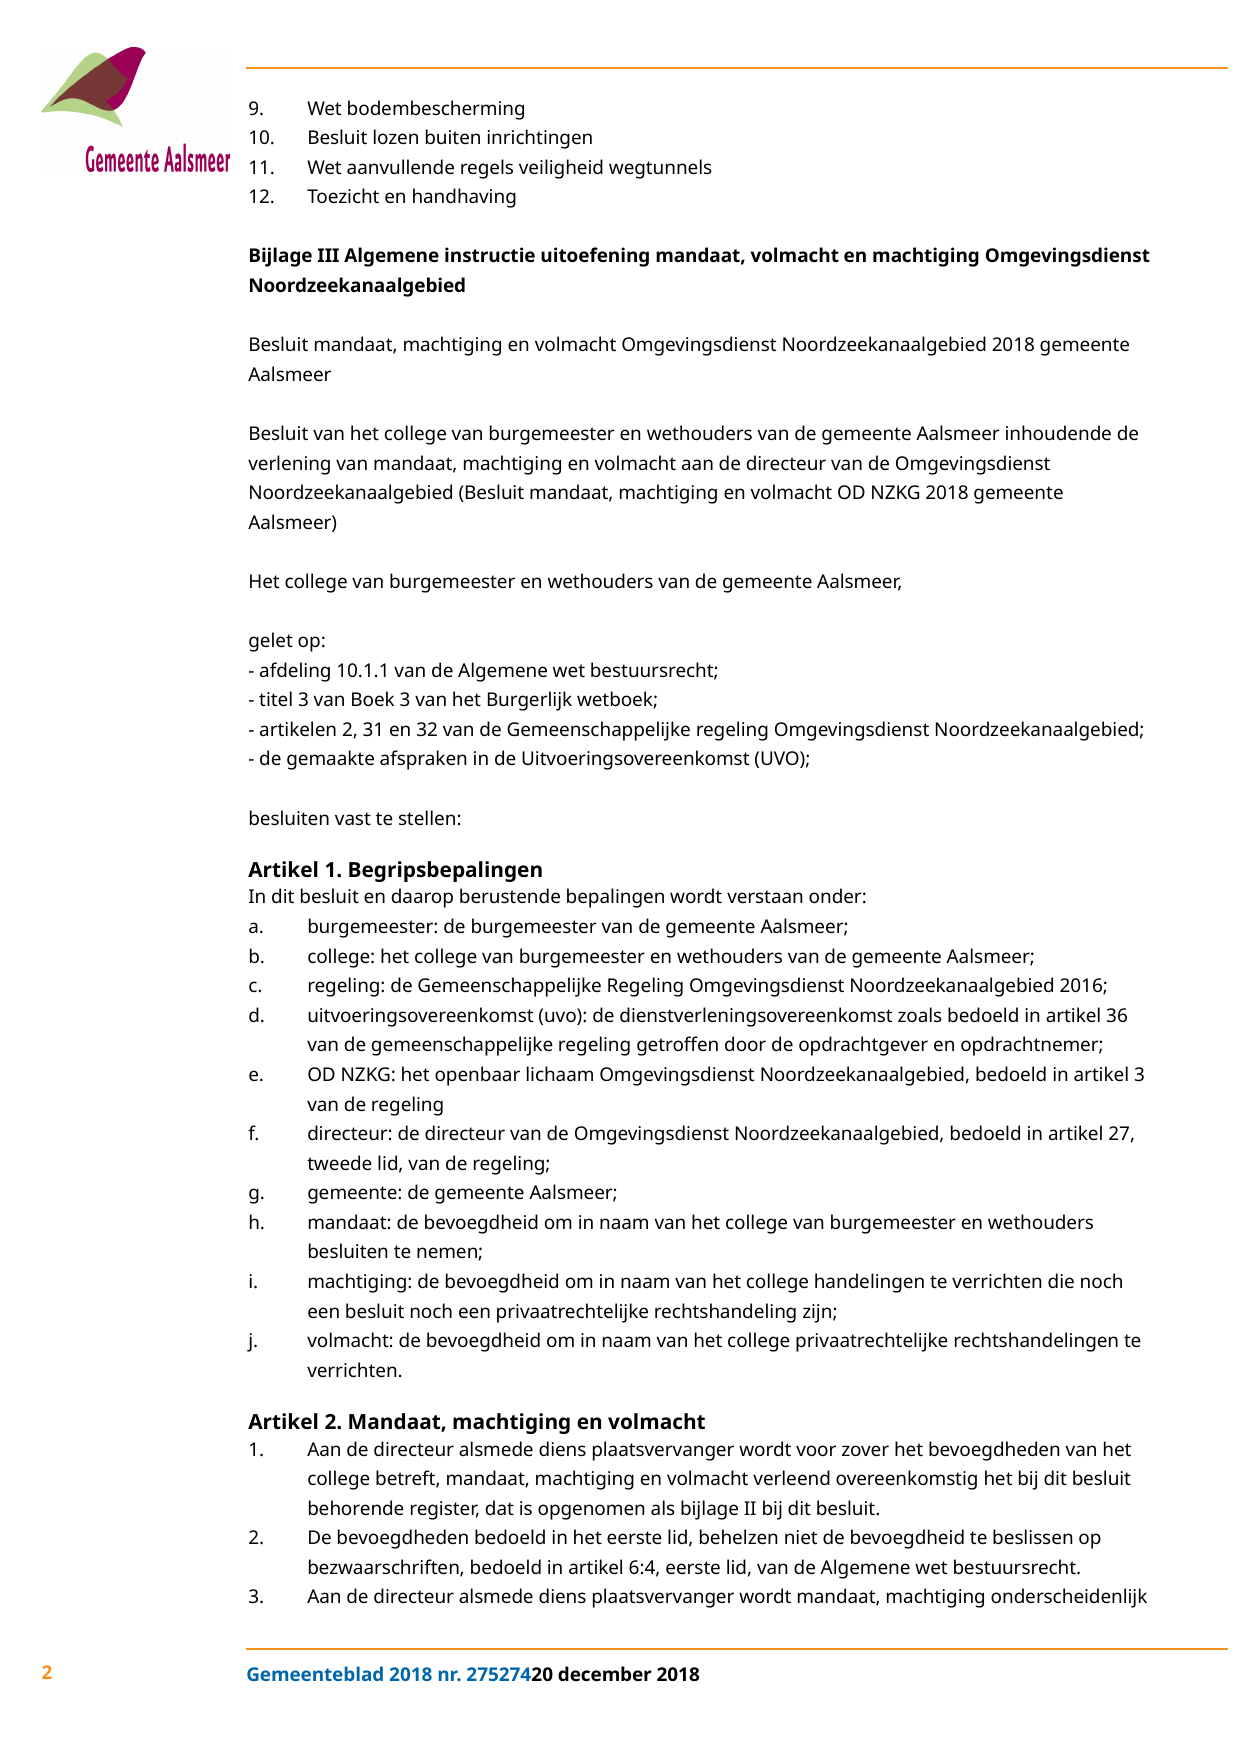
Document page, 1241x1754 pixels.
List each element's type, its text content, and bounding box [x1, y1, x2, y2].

text besluiten vast te stellen: [248, 805, 1152, 831]
list Aan de directeur alsmede diens plaatsvervanger wordt mandaat, machtiging onderscheidenlijk [248, 1584, 1152, 1609]
text Besluit mandaat, machtiging en volmacht Omgevingsdienst Noordzeekanaalgebied 2018 gemeente Aalsmeer [248, 331, 1152, 387]
list OD NZKG: het openbaar lichaam Omgevingsdienst Noordzeekanaalgebied, bedoeld in artikel 3 van de regeling [248, 1061, 1152, 1116]
list gemeente: de gemeente Aalsmeer; [248, 1179, 1152, 1205]
picture [41, 47, 231, 172]
list Wet bodembescherming [248, 95, 1152, 121]
list volmacht: de bevoegdheid om in naam van het college privaatrechtelijke rechtshandelingen te verrichten. [248, 1327, 1152, 1383]
list mandaat: de bevoegdheid om in naam van het college van burgemeester en wethouders besluiten te nemen; [248, 1209, 1152, 1264]
text gelet op: [248, 627, 1152, 653]
text Besluit van het college van burgemeester en wethouders van de gemeente Aalsmeer inhoudende de verlening van mandaat, machtiging en volmacht aan de directeur van de Omgevingsdienst Noordzeekanaalgebied (Besluit mandaat, machtiging en volmacht OD NZKG 2018 gemeente Aalsmeer) [248, 420, 1152, 535]
list regeling: de Gemeenschappelijke Regeling Omgevingsdienst Noordzeekanaalgebied 2016; [248, 972, 1152, 998]
text Bijlage III Algemene instructie uitoefening mandaat, volmacht en machtiging Omgevingsdienst Noordzeekanaalgebied [248, 243, 1152, 298]
list Toezicht en handhaving [248, 183, 1152, 209]
text Artikel 1. Begripsbepalingen [248, 855, 1152, 884]
text In dit besluit en daarop berustende bepalingen wordt verstaan onder: [248, 884, 1152, 909]
text Het college van burgemeester en wethouders van de gemeente Aalsmeer, [248, 568, 1152, 594]
list Aan de directeur alsmede diens plaatsvervanger wordt voor zover het bevoegdheden van het college betreft, mandaat, machtiging en volmacht verleend overeenkomstig het bij dit besluit behorende register, dat is opgenomen als bijlage II bij dit besluit. [248, 1436, 1152, 1521]
list uitvoeringsovereenkomst (uvo): de dienstverleningsovereenkomst zoals bedoeld in artikel 36 van de gemeenschappelijke regeling getroffen door de opdrachtgever en opdrachtnemer; [248, 1002, 1152, 1057]
text - artikelen 2, 31 en 32 van de Gemeenschappelijke regeling Omgevingsdienst Noordzeekanaalgebied; [248, 716, 1152, 742]
list Besluit lozen buiten inrichtingen [248, 124, 1152, 150]
text - titel 3 van Boek 3 van het Burgerlijk wetboek; [248, 686, 1152, 712]
list De bevoegdheden bedoeld in het eerste lid, behelzen niet de bevoegdheid te beslissen op bezwaarschriften, bedoeld in artikel 6:4, eerste lid, van de Algemene wet bestuursrecht. [248, 1524, 1152, 1580]
text Artikel 2. Mandaat, machtiging en volmacht [248, 1407, 1152, 1436]
list burgemeester: de burgemeester van de gemeente Aalsmeer; [248, 913, 1152, 939]
list Wet aanvullende regels veiligheid wegtunnels [248, 154, 1152, 180]
list directeur: de directeur van de Omgevingsdienst Noordzeekanaalgebied, bedoeld in artikel 27, tweede lid, van de regeling; [248, 1120, 1152, 1176]
text - afdeling 10.1.1 van de Algemene wet bestuursrecht; [248, 657, 1152, 683]
text - de gemaakte afspraken in de Uitvoeringsovereenkomst (UVO); [248, 746, 1152, 771]
list college: het college van burgemeester en wethouders van de gemeente Aalsmeer; [248, 943, 1152, 968]
list machtiging: de bevoegdheid om in naam van het college handelingen te verrichten die noch een besluit noch een privaatrechtelijke rechtshandeling zijn; [248, 1268, 1152, 1323]
